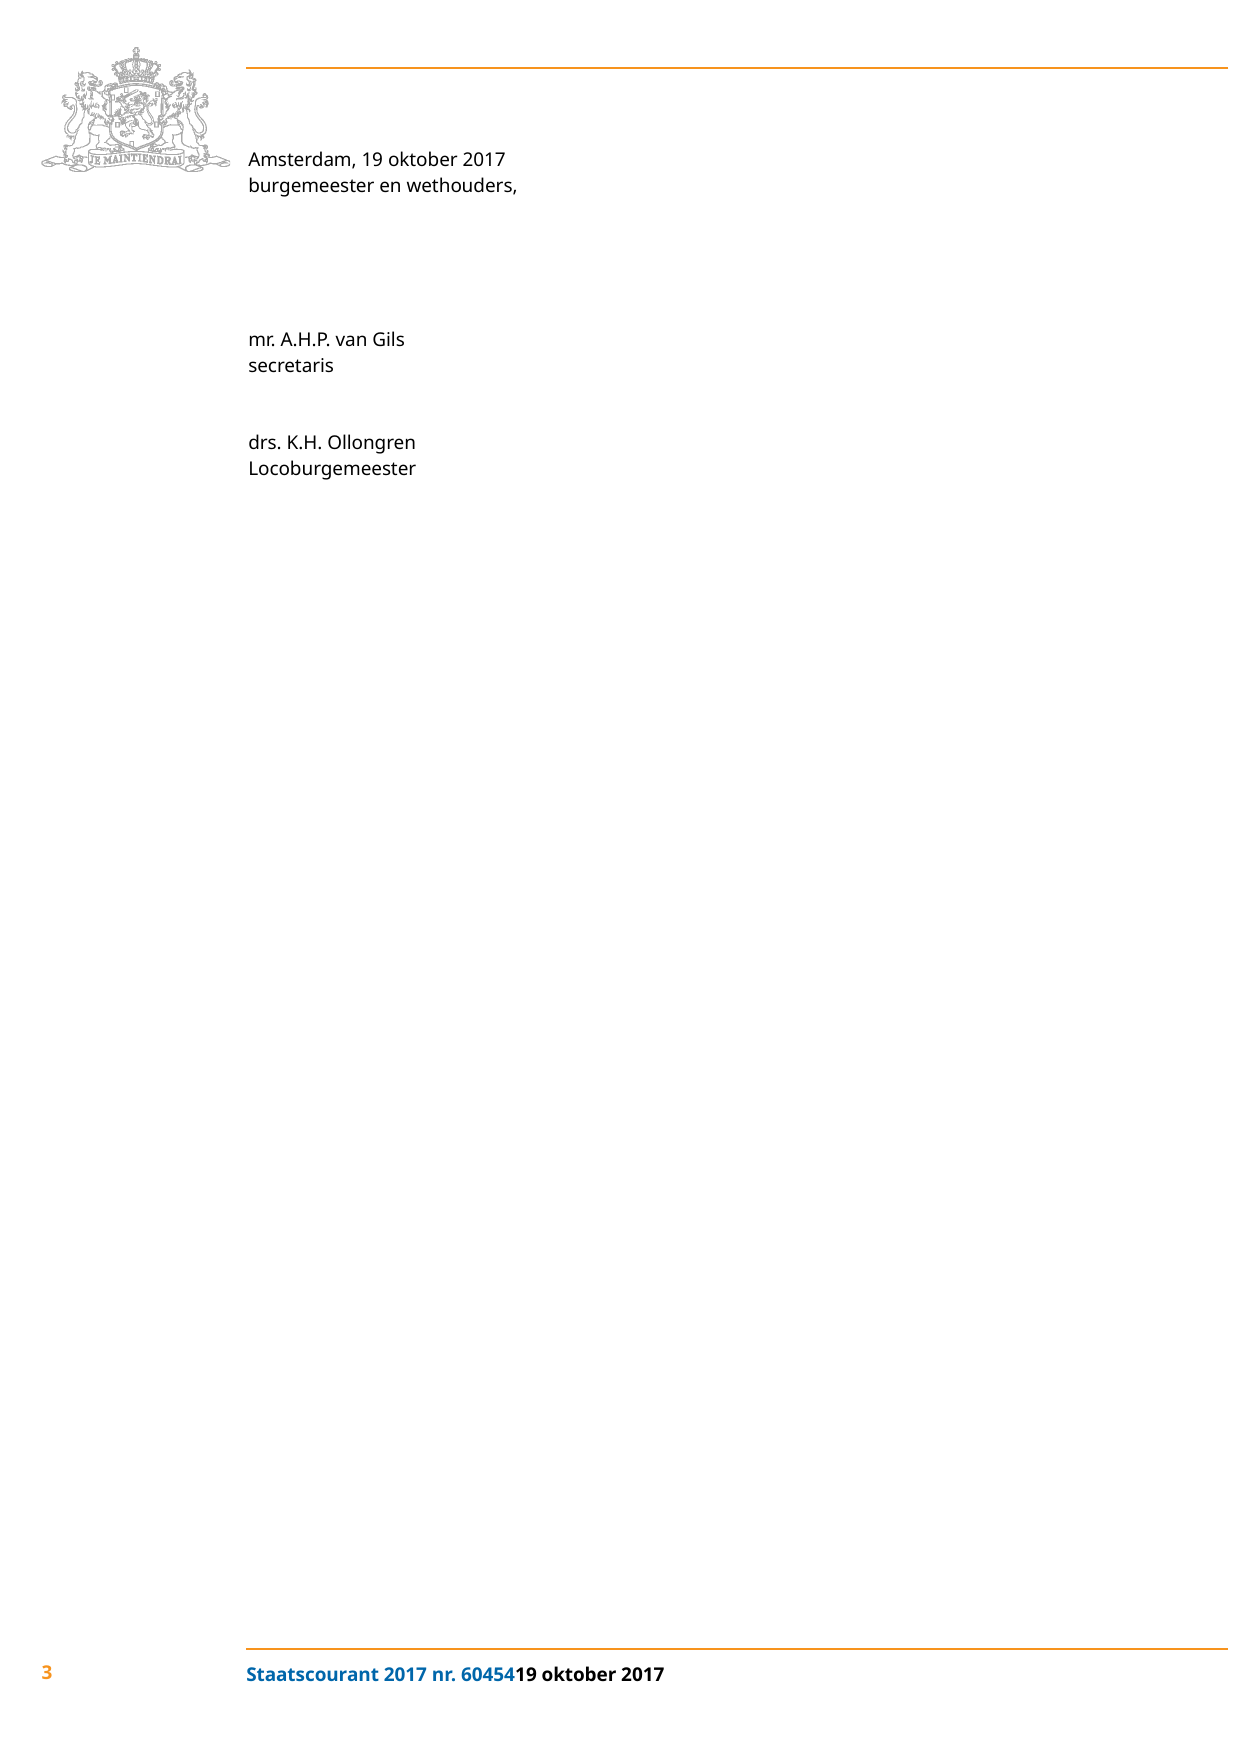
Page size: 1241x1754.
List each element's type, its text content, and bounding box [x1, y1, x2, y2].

text mr. A.H.P. van Gils [248, 326, 1152, 352]
text drs. K.H. Ollongren [248, 429, 1152, 455]
text burgemeester en wethouders, [248, 172, 1152, 198]
text Locoburgemeester [248, 455, 1152, 481]
picture [41, 47, 231, 172]
text secretaris [248, 352, 1152, 378]
text Amsterdam, 19 oktober 2017 [248, 146, 1152, 172]
